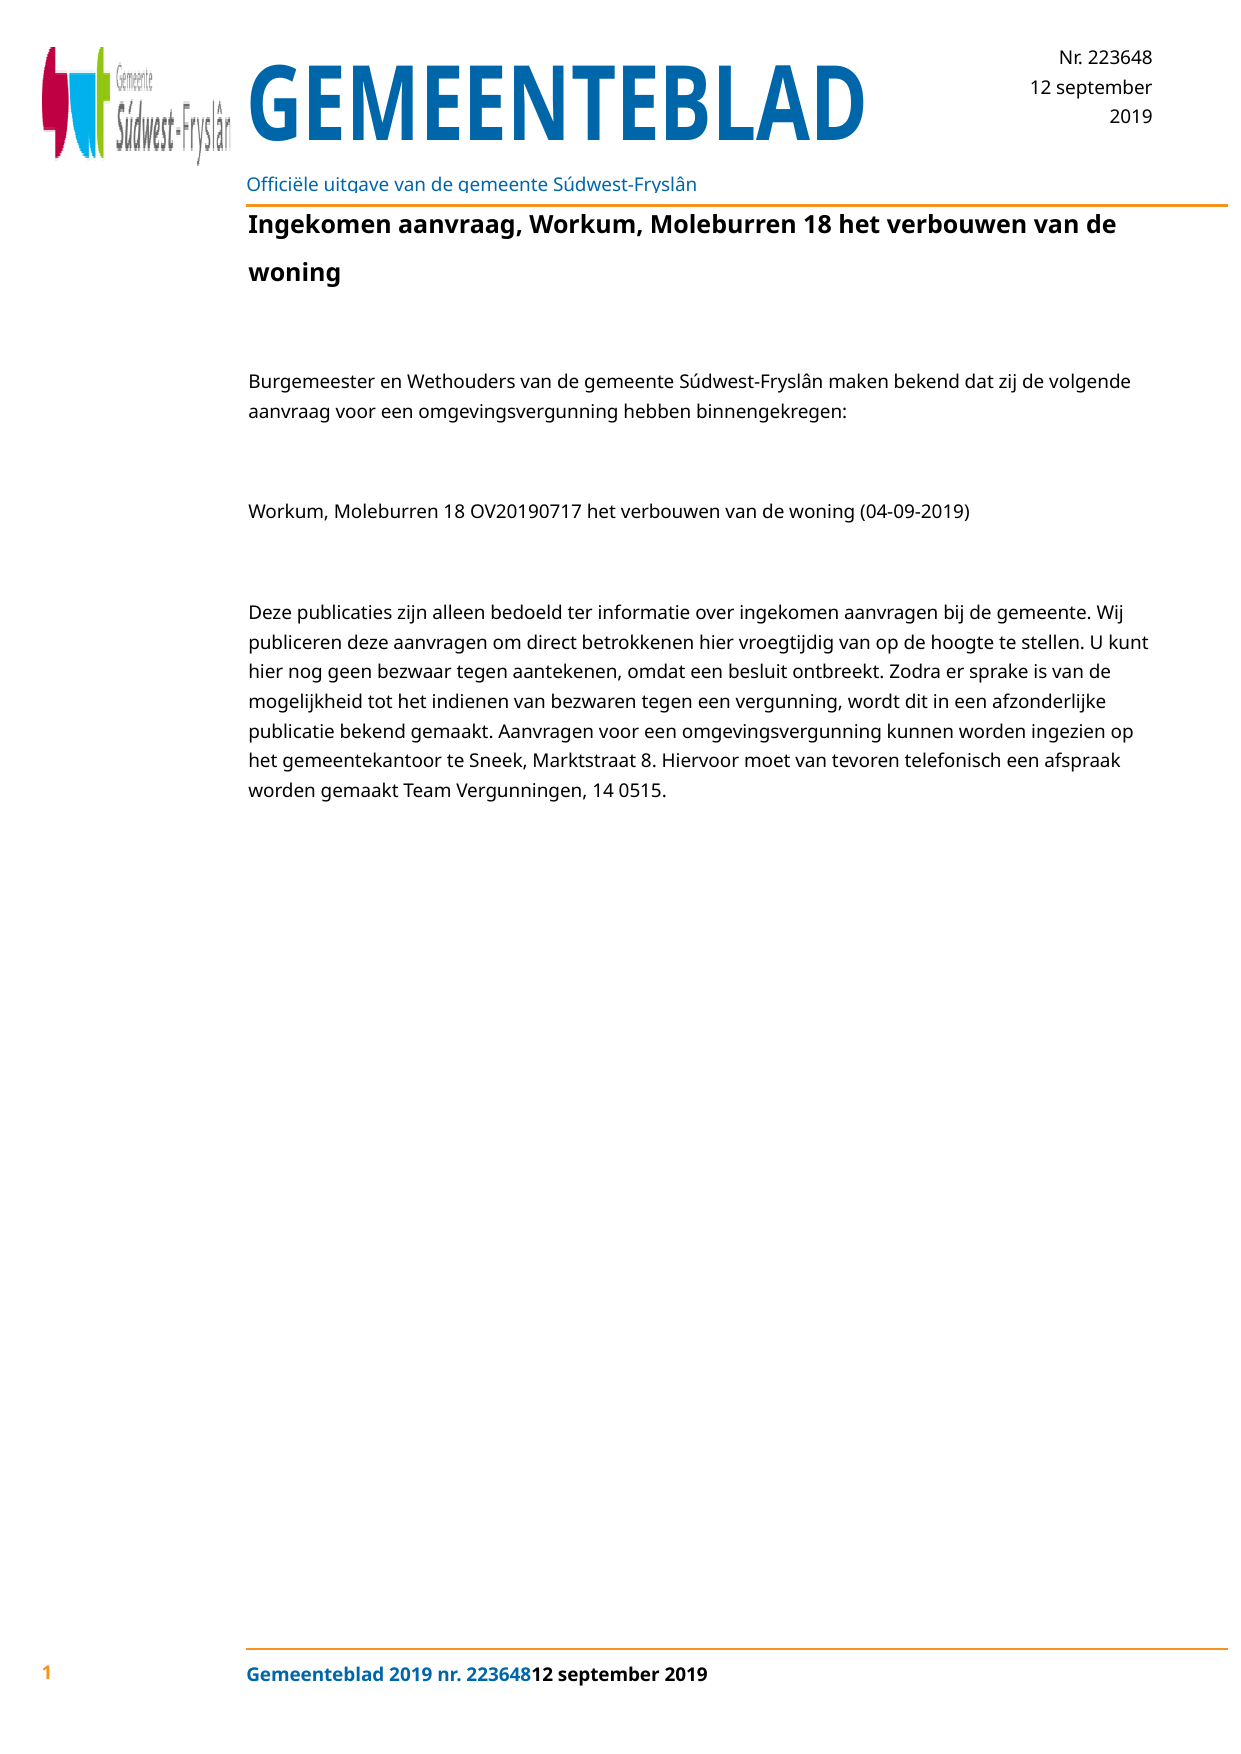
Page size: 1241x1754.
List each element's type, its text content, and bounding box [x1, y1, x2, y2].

text Workum, Moleburren 18 OV20190717 het verbouwen van de woning (04-09-2019) [248, 499, 1152, 524]
text Burgemeester en Wethouders van de gemeente Súdwest-Fryslân maken bekend dat zij de volgende aanvraag voor een omgevingsvergunning hebben binnengekregen: [248, 368, 1152, 424]
picture [41, 47, 231, 172]
text Deze publicaties zijn alleen bedoeld ter informatie over ingekomen aanvragen bij de gemeente. Wij publiceren deze aanvragen om direct betrokkenen hier vroegtijdig van op de hoogte te stellen. U kunt hier nog geen bezwaar tegen aantekenen, omdat een besluit ontbreekt. Zodra er sprake is van de mogelijkheid tot het indienen van bezwaren tegen een vergunning, wordt dit in een afzonderlijke publicatie bekend gemaakt. Aanvragen voor een omgevingsvergunning kunnen worden ingezien op het gemeentekantoor te Sneek, Marktstraat 8. Hiervoor moet van tevoren telefonisch een afspraak worden gemaakt Team Vergunningen, 14 0515. [248, 599, 1152, 803]
text Ingekomen aanvraag, Workum, Moleburren 18 het verbouwen van de woning [248, 207, 1152, 288]
